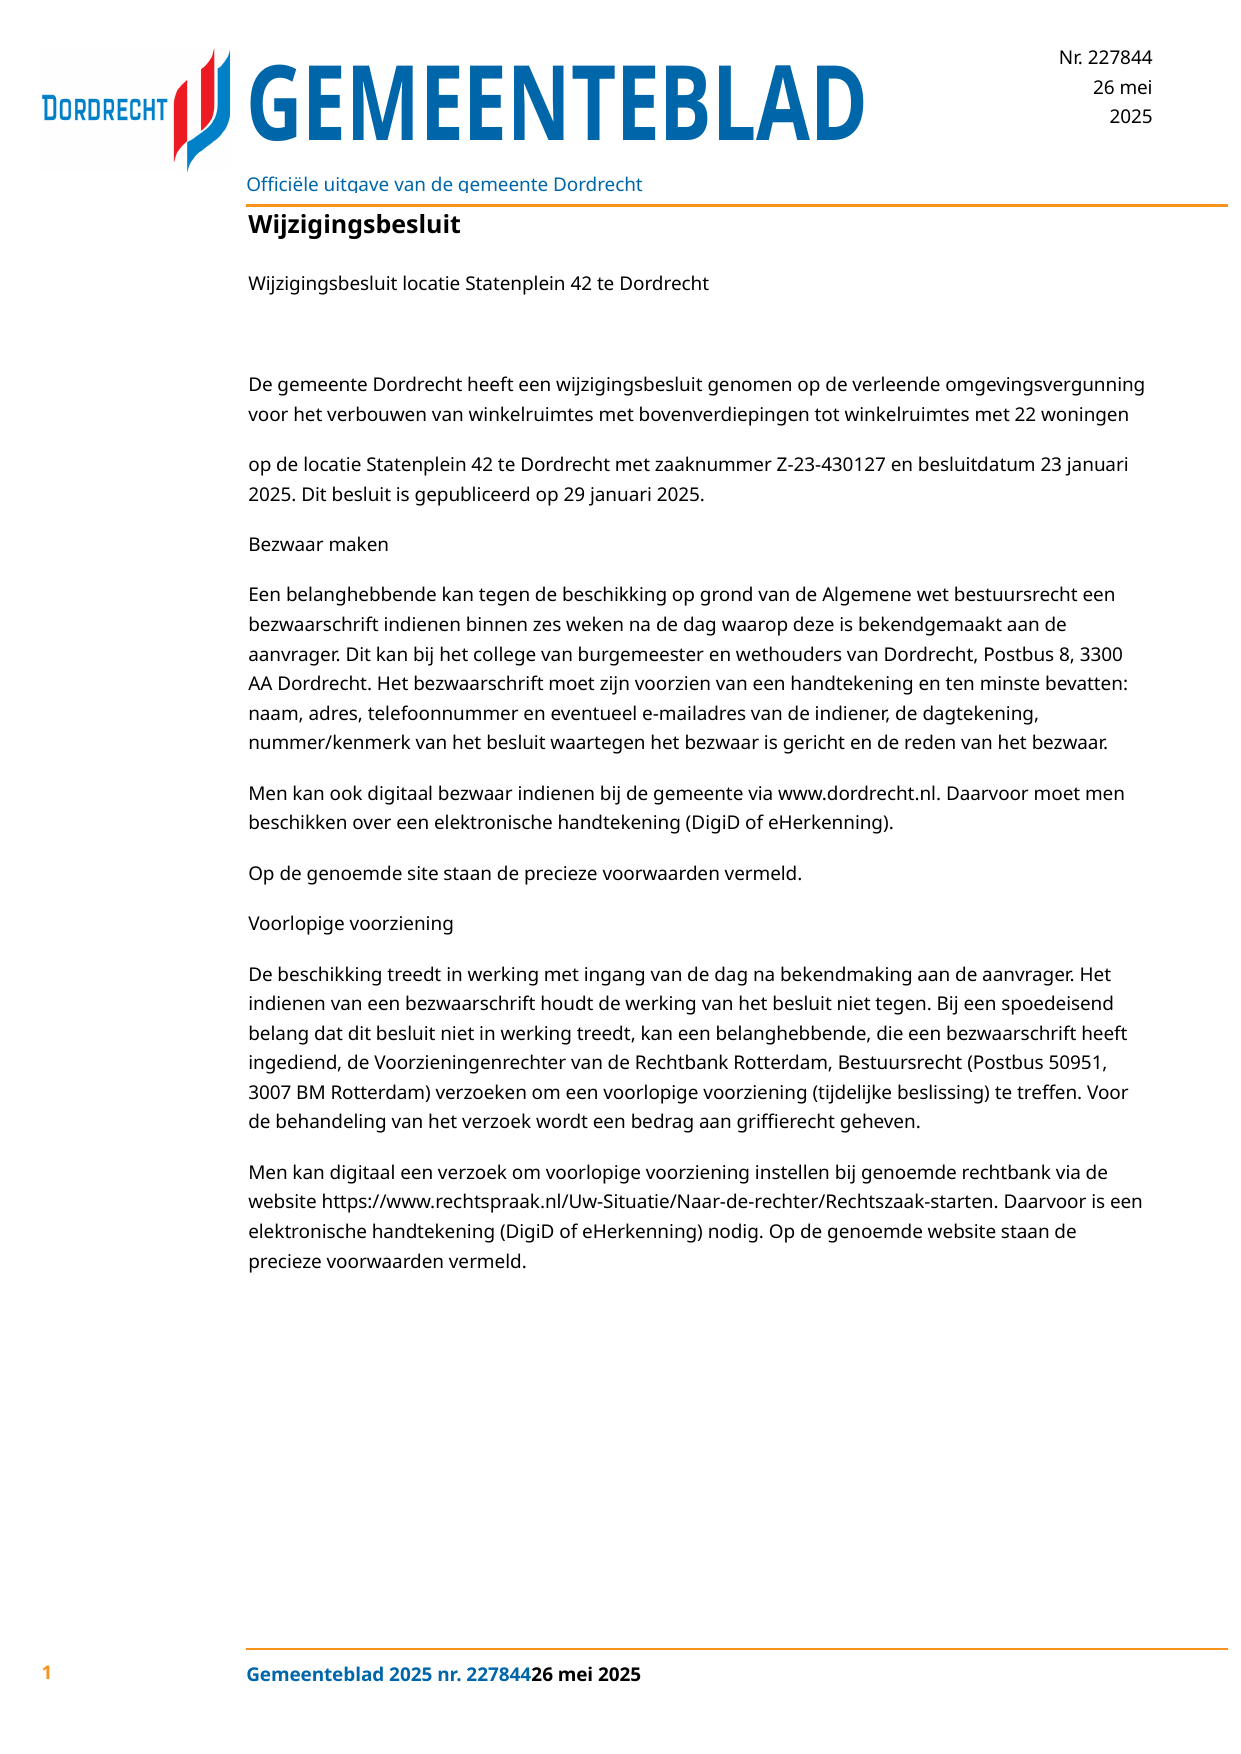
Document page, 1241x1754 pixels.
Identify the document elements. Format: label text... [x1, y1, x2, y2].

text Op de genoemde site staan de precieze voorwaarden vermeld. [248, 860, 1152, 886]
text De beschikking treedt in werking met ingang van de dag na bekendmaking aan de aanvrager. Het indienen van een bezwaarschrift houdt de werking van het besluit niet tegen. Bij een spoedeisend belang dat dit besluit niet in werking treedt, kan een belanghebbende, die een bezwaarschrift heeft ingediend, de Voorzieningenrechter van de Rechtbank Rotterdam, Bestuursrecht (Postbus 50951, 3007 BM Rotterdam) verzoeken om een voorlopige voorziening (tijdelijke beslissing) te treffen. Voor de behandeling van het verzoek wordt een bedrag aan griffierecht geheven. [248, 961, 1152, 1134]
text Voorlopige voorziening [248, 910, 1152, 936]
picture [41, 47, 231, 172]
text Bezwaar maken [248, 531, 1152, 557]
text De gemeente Dordrecht heeft een wijzigingsbesluit genomen op de verleende omgevingsvergunning voor het verbouwen van winkelruimtes met bovenverdiepingen tot winkelruimtes met 22 woningen [248, 371, 1152, 426]
text Wijzigingsbesluit [248, 207, 1152, 241]
text Men kan ook digitaal bezwaar indienen bij de gemeente via www.dordrecht.nl. Daarvoor moet men beschikken over een elektronische handtekening (DigiD of eHerkenning). [248, 780, 1152, 835]
text op de locatie Statenplein 42 te Dordrecht met zaaknummer Z-23-430127 en besluitdatum 23 januari 2025. Dit besluit is gepubliceerd op 29 januari 2025. [248, 451, 1152, 506]
text Een belanghebbende kan tegen de beschikking op grond van de Algemene wet bestuursrecht een bezwaarschrift indienen binnen zes weken na de dag waarop deze is bekendgemaakt aan de aanvrager. Dit kan bij het college van burgemeester en wethouders van Dordrecht, Postbus 8, 3300 AA Dordrecht. Het bezwaarschrift moet zijn voorzien van een handtekening en ten minste bevatten: naam, adres, telefoonnummer en eventueel e-mailadres van de indiener, de dagtekening, nummer/kenmerk van het besluit waartegen het bezwaar is gericht en de reden van het bezwaar. [248, 582, 1152, 755]
text Wijzigingsbesluit locatie Statenplein 42 te Dordrecht [248, 270, 1152, 296]
text Men kan digitaal een verzoek om voorlopige voorziening instellen bij genoemde rechtbank via de website https://www.rechtspraak.nl/Uw-Situatie/Naar-de-rechter/Rechtszaak-starten. Daarvoor is een elektronische handtekening (DigiD of eHerkenning) nodig. Op de genoemde website staan de precieze voorwaarden vermeld. [248, 1159, 1152, 1273]
